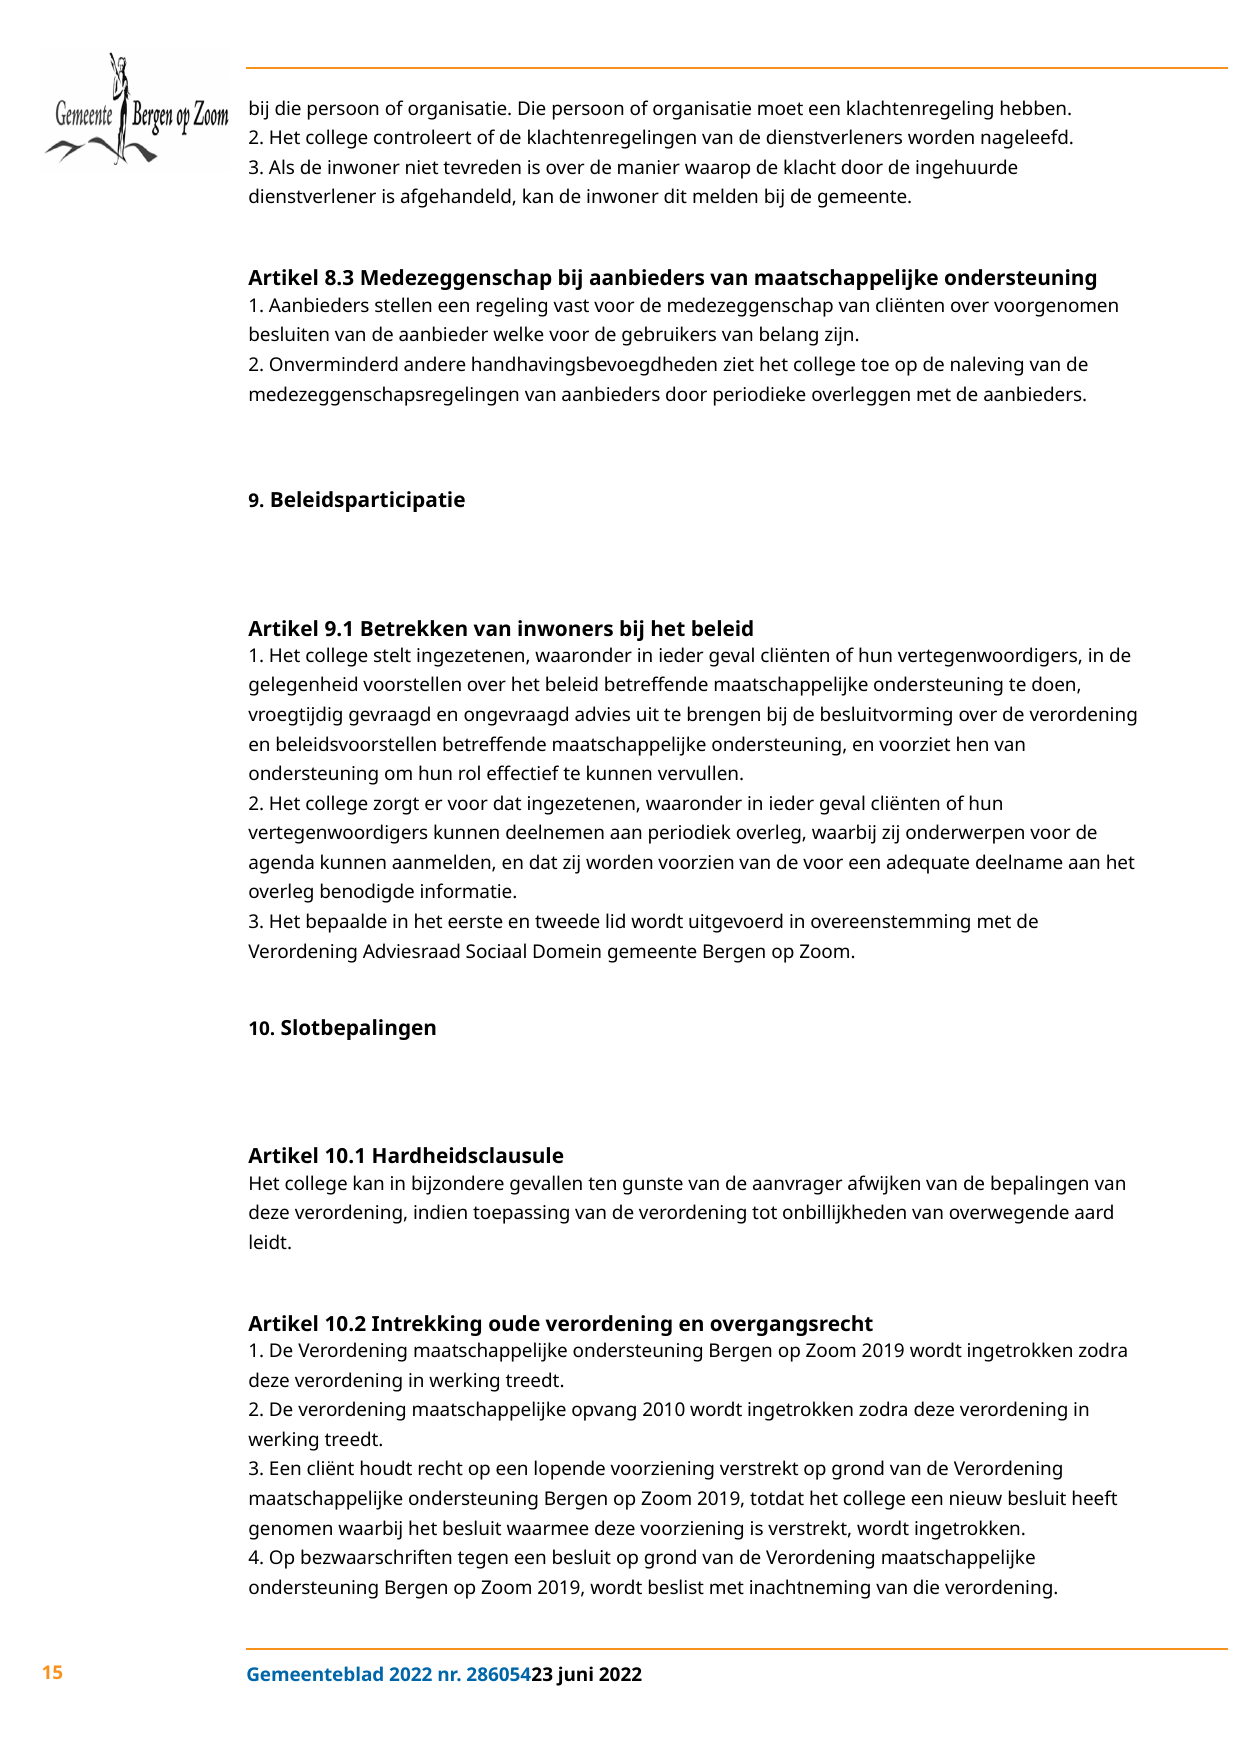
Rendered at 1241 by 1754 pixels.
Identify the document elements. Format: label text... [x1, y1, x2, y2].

text 9. Beleidsparticipatie [248, 486, 1152, 514]
text 1. Het college stelt ingezetenen, waaronder in ieder geval cliënten of hun vertegenwoordigers, in de gelegenheid voorstellen over het beleid betreffende maatschappelijke ondersteuning te doen, vroegtijdig gevraagd en ongevraagd advies uit te brengen bij de besluitvorming over de verordening en beleidsvoorstellen betreffende maatschappelijke ondersteuning, en voorziet hen van ondersteuning om hun rol effectief te kunnen vervullen. [248, 642, 1152, 786]
text 2. Het college controleert of de klachtenregelingen van de dienstverleners worden nageleefd. [248, 124, 1152, 150]
text 2. Het college zorgt er voor dat ingezetenen, waaronder in ieder geval cliënten of hun vertegenwoordigers kunnen deelnemen aan periodiek overleg, waarbij zij onderwerpen voor de agenda kunnen aanmelden, en dat zij worden voorzien van de voor een adequate deelname aan het overleg benodigde informatie. [248, 790, 1152, 904]
picture [41, 47, 231, 172]
text 1. De Verordening maatschappelijke ondersteuning Bergen op Zoom 2019 wordt ingetrokken zodra deze verordening in werking treedt. [248, 1337, 1152, 1393]
text Artikel 8.3 Medezeggenschap bij aanbieders van maatschappelijke ondersteuning [248, 263, 1152, 292]
text 2. Onverminderd andere handhavingsbevoegdheden ziet het college toe op de naleving van de medezeggenschapsregelingen van aanbieders door periodieke overleggen met de aanbieders. [248, 351, 1152, 406]
text bij die persoon of organisatie. Die persoon of organisatie moet een klachtenregeling hebben. [248, 95, 1152, 121]
text Artikel 10.2 Intrekking oude verordening en overgangsrecht [248, 1309, 1152, 1337]
text 3. Een cliënt houdt recht op een lopende voorziening verstrekt op grond van de Verordening maatschappelijke ondersteuning Bergen op Zoom 2019, totdat het college een nieuw besluit heeft genomen waarbij het besluit waarmee deze voorziening is verstrekt, wordt ingetrokken. [248, 1456, 1152, 1541]
text 3. Als de inwoner niet tevreden is over de manier waarop de klacht door de ingehuurde dienstverlener is afgehandeld, kan de inwoner dit melden bij de gemeente. [248, 154, 1152, 209]
text 4. Op bezwaarschriften tegen een besluit op grond van de Verordening maatschappelijke ondersteuning Bergen op Zoom 2019, wordt beslist met inachtneming van die verordening. [248, 1544, 1152, 1600]
text Artikel 9.1 Betrekken van inwoners bij het beleid [248, 614, 1152, 642]
text Het college kan in bijzondere gevallen ten gunste van de aanvrager afwijken van de bepalingen van deze verordening, indien toepassing van de verordening tot onbillijkheden van overwegende aard leidt. [248, 1170, 1152, 1254]
text Artikel 10.1 Hardheidsclausule [248, 1141, 1152, 1170]
text 2. De verordening maatschappelijke opvang 2010 wordt ingetrokken zodra deze verordening in werking treedt. [248, 1396, 1152, 1452]
text 3. Het bepaalde in het eerste en tweede lid wordt uitgevoerd in overeenstemming met de Verordening Adviesraad Sociaal Domein gemeente Bergen op Zoom. [248, 908, 1152, 964]
text 10. Slotbepalingen [248, 1013, 1152, 1042]
text 1. Aanbieders stellen een regeling vast voor de medezeggenschap van cliënten over voorgenomen besluiten van de aanbieder welke voor de gebruikers van belang zijn. [248, 292, 1152, 347]
